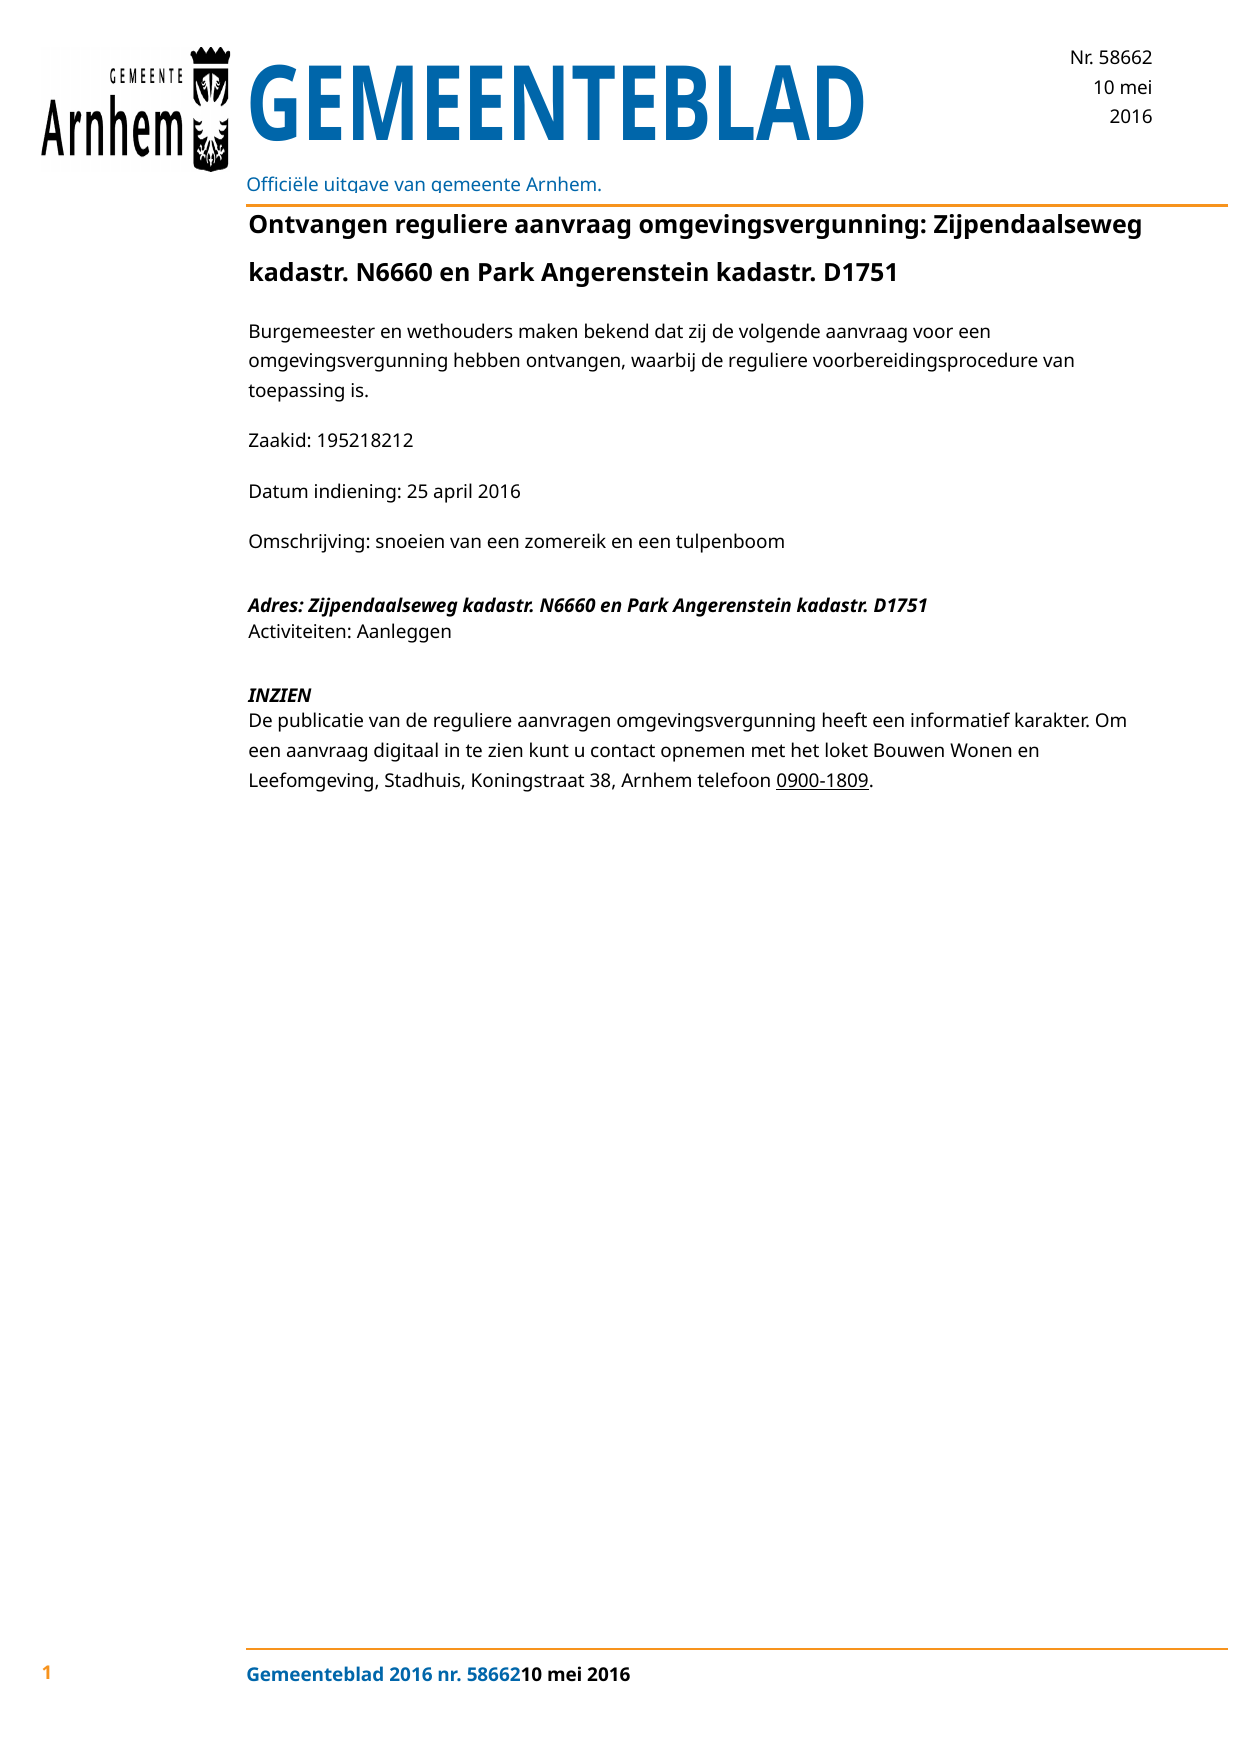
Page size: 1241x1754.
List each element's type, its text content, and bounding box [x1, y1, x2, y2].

text Omschrijving: snoeien van een zomereik en een tulpenboom [248, 528, 1152, 554]
text Datum indiening: 25 april 2016 [248, 478, 1152, 504]
text INZIEN [248, 682, 1152, 708]
text Zaakid: 195218212 [248, 427, 1152, 453]
text De publicatie van de reguliere aanvragen omgevingsvergunning heeft een informatief karakter. Om een aanvraag digitaal in te zien kunt u contact opnemen met het loket Bouwen Wonen en Leefomgeving, Stadhuis, Koningstraat 38, Arnhem telefoon 0900-1809. [248, 708, 1152, 793]
text Ontvangen reguliere aanvraag omgevingsvergunning: Zijpendaalseweg kadastr. N6660 en Park Angerenstein kadastr. D1751 [248, 207, 1152, 288]
picture [41, 47, 231, 172]
text Adres: Zijpendaalseweg kadastr. N6660 en Park Angerenstein kadastr. D1751 [248, 592, 1152, 618]
text Burgemeester en wethouders maken bekend dat zij de volgende aanvraag voor een omgevingsvergunning hebben ontvangen, waarbij de reguliere voorbereidingsprocedure van toepassing is. [248, 318, 1152, 403]
text Activiteiten: Aanleggen [248, 618, 1152, 644]
